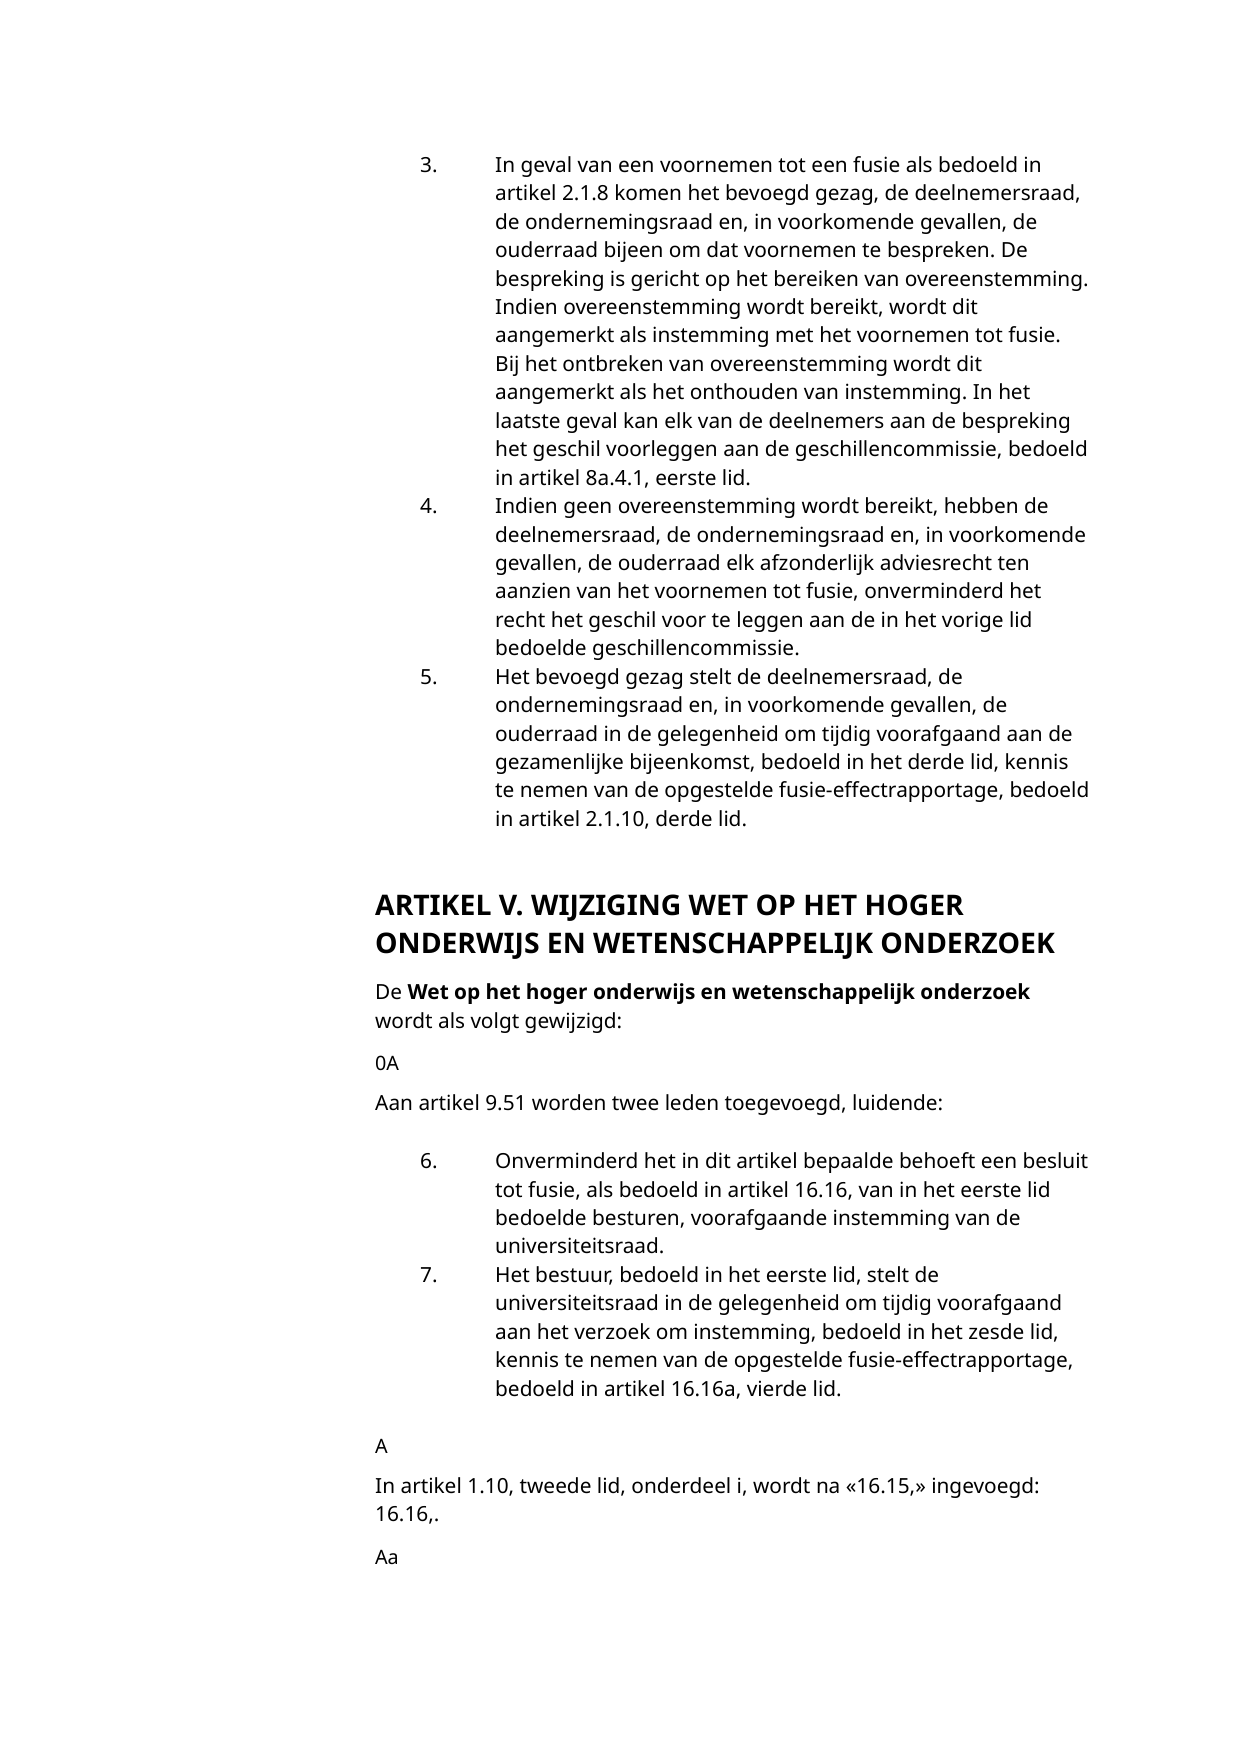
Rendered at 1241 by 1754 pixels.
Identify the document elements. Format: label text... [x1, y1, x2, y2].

text 0A [375, 1049, 1090, 1076]
text A [375, 1432, 1090, 1459]
text Aa [375, 1543, 1090, 1570]
text Aan artikel 9.51 worden twee leden toegevoegd, luidende: [375, 1088, 1090, 1116]
list Onverminderd het in dit artikel bepaalde behoeft een besluit tot fusie, als bedoeld in artikel 16.16, van in het eerste lid bedoelde besturen, voorafgaande instemming van de universiteitsraad. [420, 1146, 1090, 1260]
list Het bevoegd gezag stelt de deelnemersraad, de ondernemingsraad en, in voorkomende gevallen, de ouderraad in de gelegenheid om tijdig voorafgaand aan de gezamenlijke bijeenkomst, bedoeld in het derde lid, kennis te nemen van de opgestelde fusie-effectrapportage, bedoeld in artikel 2.1.10, derde lid. [420, 662, 1090, 832]
list Het bestuur, bedoeld in het eerste lid, stelt de universiteitsraad in de gelegenheid om tijdig voorafgaand aan het verzoek om instemming, bedoeld in het zesde lid, kennis te nemen van de opgestelde fusie-effectrapportage, bedoeld in artikel 16.16a, vierde lid. [420, 1260, 1090, 1402]
subtitle ARTIKEL V. WIJZIGING WET OP HET HOGER ONDERWIJS EN WETENSCHAPPELIJK ONDERZOEK [375, 885, 1090, 962]
text In artikel 1.10, tweede lid, onderdeel i, wordt na «16.15,» ingevoegd: 16.16,. [375, 1471, 1090, 1528]
list Indien geen overeenstemming wordt bereikt, hebben de deelnemersraad, de ondernemingsraad en, in voorkomende gevallen, de ouderraad elk afzonderlijk adviesrecht ten aanzien van het voornemen tot fusie, onverminderd het recht het geschil voor te leggen aan de in het vorige lid bedoelde geschillencommissie. [420, 491, 1090, 662]
text De Wet op het hoger onderwijs en wetenschappelijk onderzoek wordt als volgt gewijzigd: [375, 977, 1090, 1034]
list In geval van een voornemen tot een fusie als bedoeld in artikel 2.1.8 komen het bevoegd gezag, de deelnemersraad, de ondernemingsraad en, in voorkomende gevallen, de ouderraad bijeen om dat voornemen te bespreken. De bespreking is gericht op het bereiken van overeenstemming. Indien overeenstemming wordt bereikt, wordt dit aangemerkt als instemming met het voornemen tot fusie. Bij het ontbreken van overeenstemming wordt dit aangemerkt als het onthouden van instemming. In het laatste geval kan elk van de deelnemers aan de bespreking het geschil voorleggen aan de geschillencommissie, bedoeld in artikel 8a.4.1, eerste lid. [420, 150, 1090, 491]
